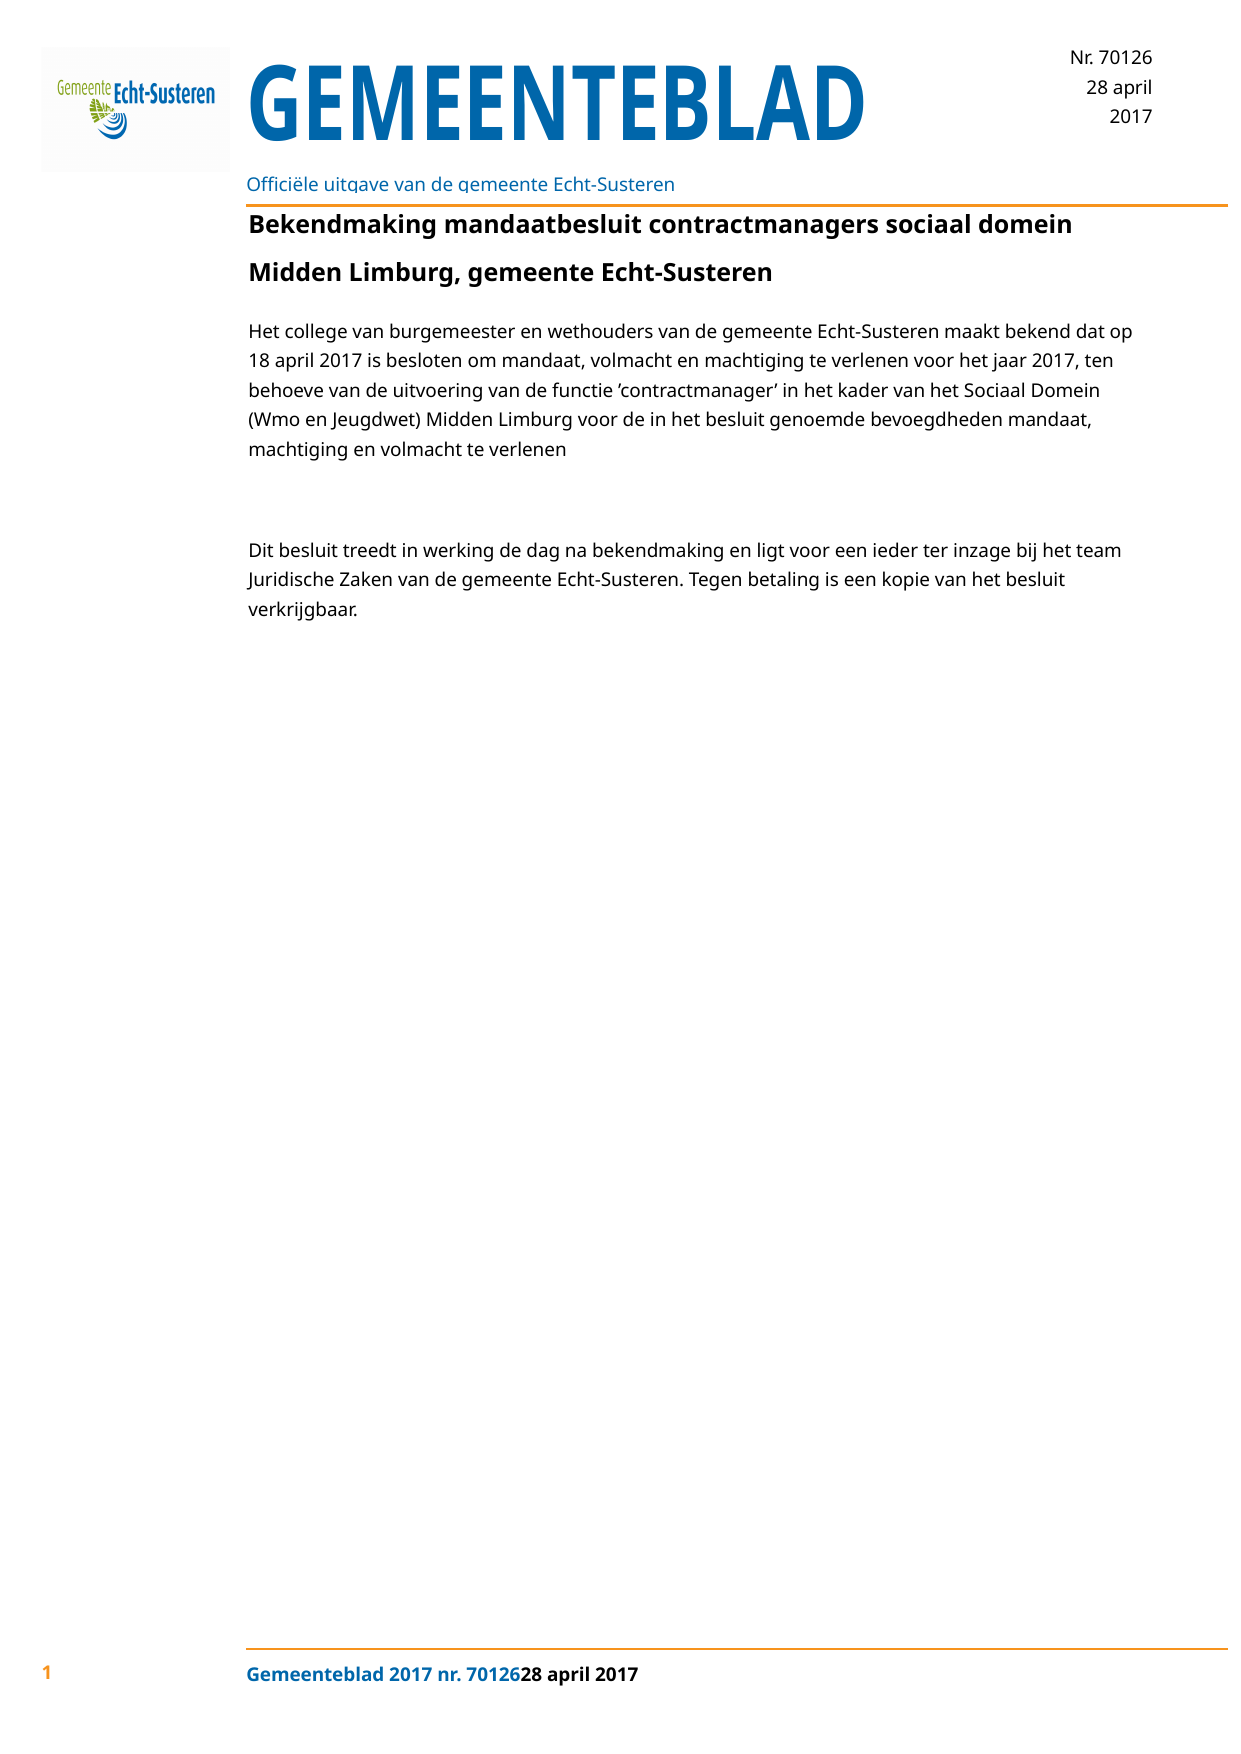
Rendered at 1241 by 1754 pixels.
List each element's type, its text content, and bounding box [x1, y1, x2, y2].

text Dit besluit treedt in werking de dag na bekendmaking en ligt voor een ieder ter inzage bij het team Juridische Zaken van de gemeente Echt-Susteren. Tegen betaling is een kopie van het besluit verkrijgbaar. [248, 537, 1152, 622]
text Bekendmaking mandaatbesluit contractmanagers sociaal domein Midden Limburg, gemeente Echt-Susteren [248, 207, 1152, 288]
picture [41, 47, 231, 172]
text Het college van burgemeester en wethouders van de gemeente Echt-Susteren maakt bekend dat op 18 april 2017 is besloten om mandaat, volmacht en machtiging te verlenen voor het jaar 2017, ten behoeve van de uitvoering van de functie ’contractmanager’ in het kader van het Sociaal Domein (Wmo en Jeugdwet) Midden Limburg voor de in het besluit genoemde bevoegdheden mandaat, machtiging en volmacht te verlenen [248, 318, 1152, 462]
